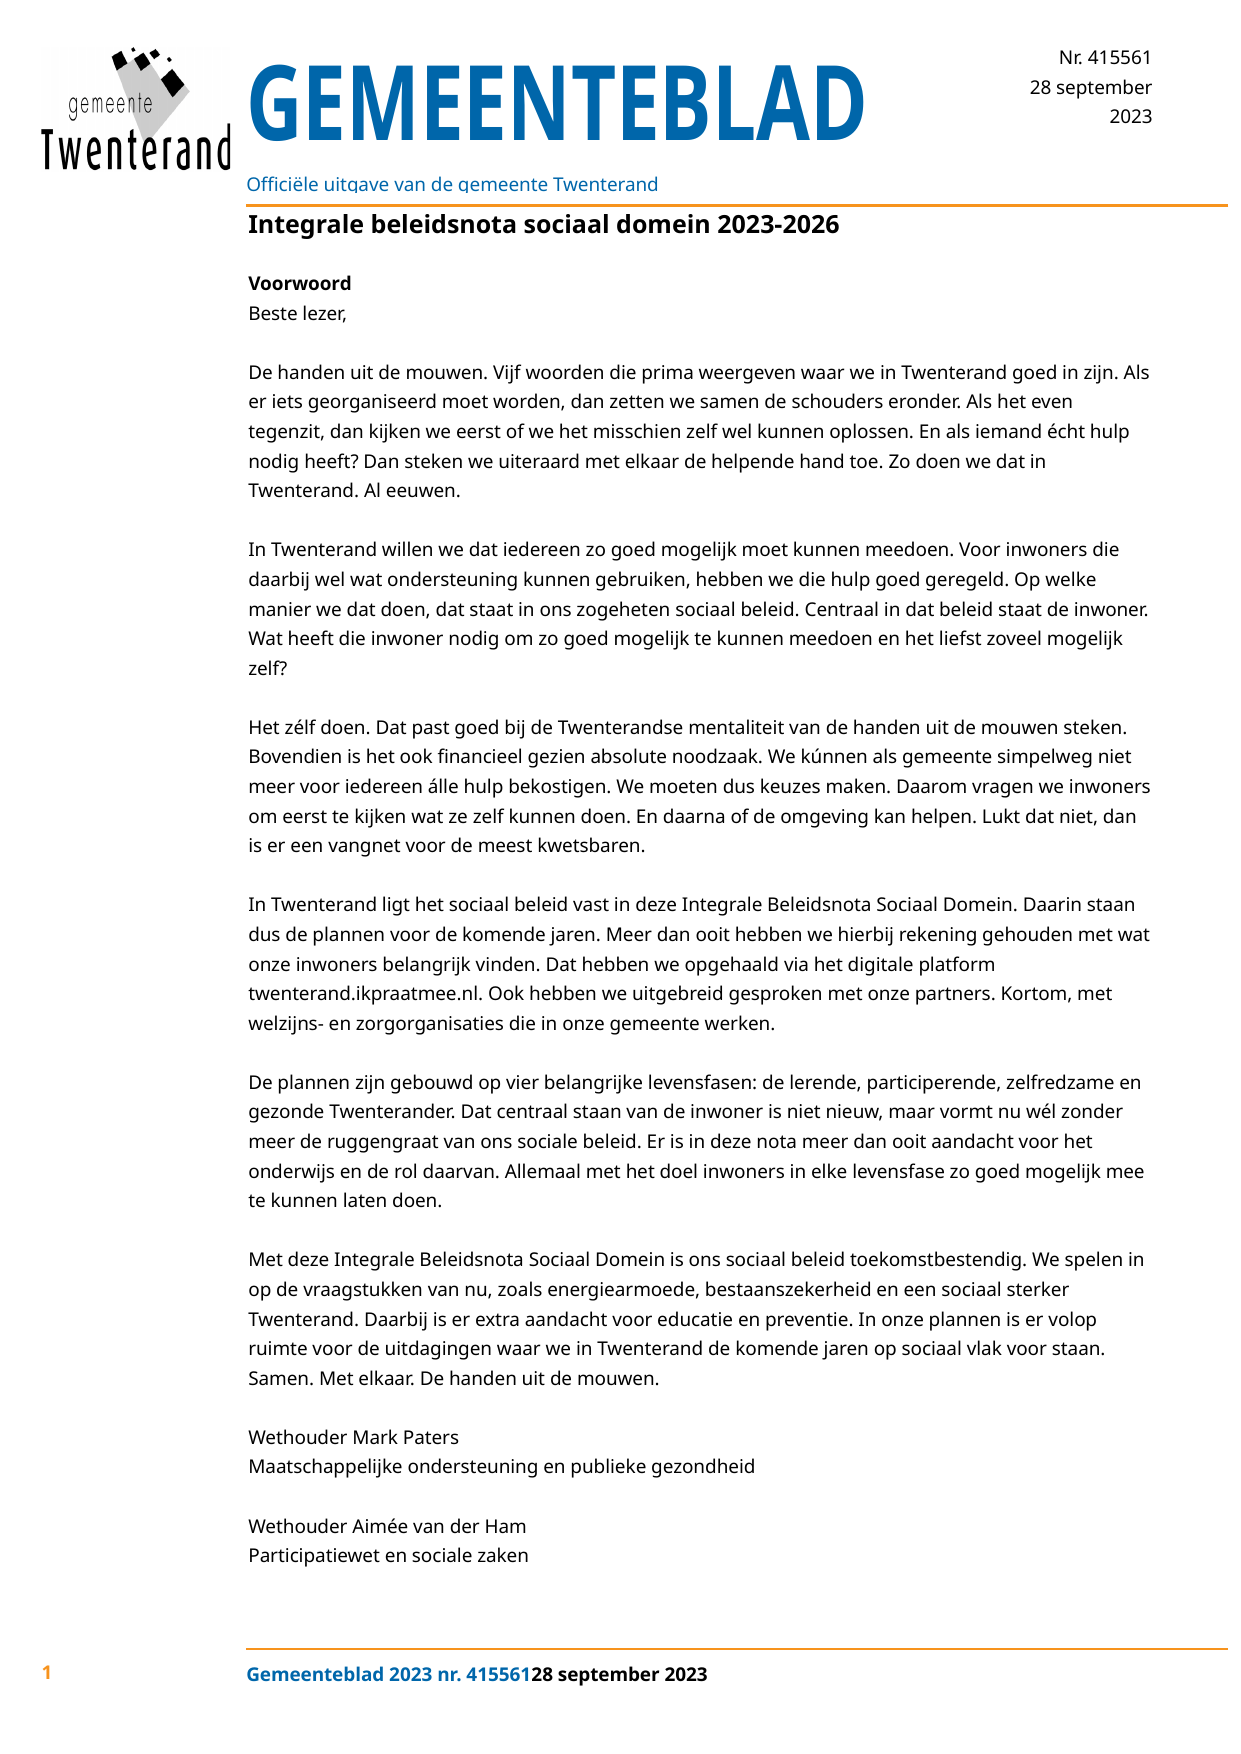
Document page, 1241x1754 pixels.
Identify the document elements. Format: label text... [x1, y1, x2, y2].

text Voorwoord [248, 270, 1152, 296]
text Participatiewet en sociale zaken [248, 1542, 1152, 1568]
text Met deze Integrale Beleidsnota Sociaal Domein is ons sociaal beleid toekomstbestendig. We spelen in op de vraagstukken van nu, zoals energiearmoede, bestaanszekerheid en een sociaal sterker Twenterand. Daarbij is er extra aandacht voor educatie en preventie. In onze plannen is er volop ruimte voor de uitdagingen waar we in Twenterand de komende jaren op sociaal vlak voor staan. Samen. Met elkaar. De handen uit de mouwen. [248, 1247, 1152, 1391]
text De plannen zijn gebouwd op vier belangrijke levensfasen: de lerende, participerende, zelfredzame en gezonde Twenterander. Dat centraal staan van de inwoner is niet nieuw, maar vormt nu wél zonder meer de ruggengraat van ons sociale beleid. Er is in deze nota meer dan ooit aandacht voor het onderwijs en de rol daarvan. Allemaal met het doel inwoners in elke levensfase zo goed mogelijk mee te kunnen laten doen. [248, 1069, 1152, 1213]
text Wethouder Aimée van der Ham [248, 1513, 1152, 1538]
text Het zélf doen. Dat past goed bij de Twenterandse mentaliteit van de handen uit de mouwen steken. Bovendien is het ook financieel gezien absolute noodzaak. We kúnnen als gemeente simpelweg niet meer voor iedereen álle hulp bekostigen. We moeten dus keuzes maken. Daarom vragen we inwoners om eerst te kijken wat ze zelf kunnen doen. En daarna of de omgeving kan helpen. Lukt dat niet, dan is er een vangnet voor de meest kwetsbaren. [248, 714, 1152, 858]
text In Twenterand willen we dat iedereen zo goed mogelijk moet kunnen meedoen. Voor inwoners die daarbij wel wat ondersteuning kunnen gebruiken, hebben we die hulp goed geregeld. Op welke manier we dat doen, dat staat in ons zogeheten sociaal beleid. Centraal in dat beleid staat de inwoner. Wat heeft die inwoner nodig om zo goed mogelijk te kunnen meedoen en het liefst zoveel mogelijk zelf? [248, 537, 1152, 681]
text Wethouder Mark Paters [248, 1424, 1152, 1450]
text In Twenterand ligt het sociaal beleid vast in deze Integrale Beleidsnota Sociaal Domein. Daarin staan dus de plannen voor de komende jaren. Meer dan ooit hebben we hierbij rekening gehouden met wat onze inwoners belangrijk vinden. Dat hebben we opgehaald via het digitale platform twenterand.ikpraatmee.nl. Ook hebben we uitgebreid gesproken met onze partners. Kortom, met welzijns- en zorgorganisaties die in onze gemeente werken. [248, 892, 1152, 1036]
picture [41, 47, 231, 172]
text Maatschappelijke ondersteuning en publieke gezondheid [248, 1454, 1152, 1479]
text De handen uit de mouwen. Vijf woorden die prima weergeven waar we in Twenterand goed in zijn. Als er iets georganiseerd moet worden, dan zetten we samen de schouders eronder. Als het even tegenzit, dan kijken we eerst of we het misschien zelf wel kunnen oplossen. En als iemand écht hulp nodig heeft? Dan steken we uiteraard met elkaar de helpende hand toe. Zo doen we dat in Twenterand. Al eeuwen. [248, 359, 1152, 503]
text Integrale beleidsnota sociaal domein 2023-2026 [248, 207, 1152, 241]
text Beste lezer, [248, 300, 1152, 326]
